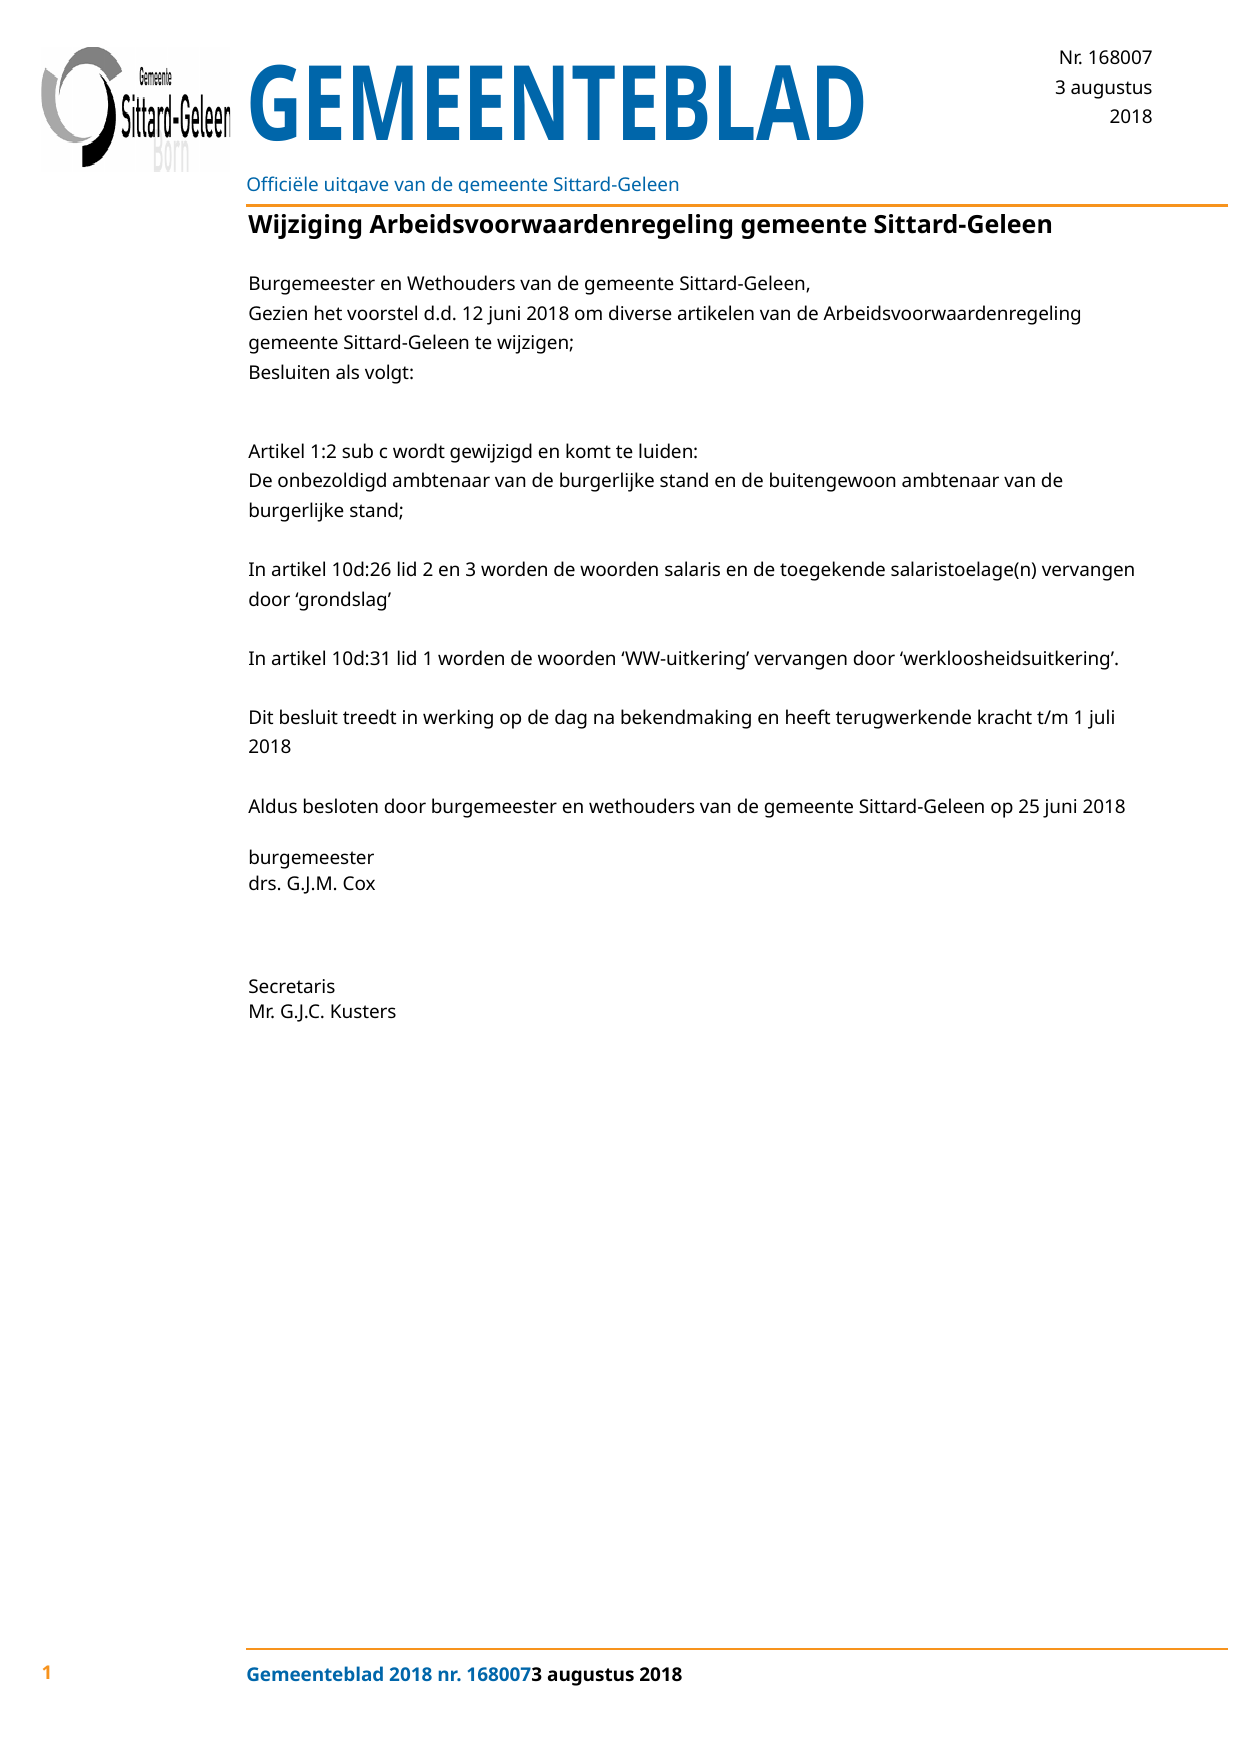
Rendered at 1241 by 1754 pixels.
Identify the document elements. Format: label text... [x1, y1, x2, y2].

text Burgemeester en Wethouders van de gemeente Sittard-Geleen, [248, 270, 1152, 296]
picture [41, 47, 231, 172]
text De onbezoldigd ambtenaar van de burgerlijke stand en de buitengewoon ambtenaar van de burgerlijke stand; [248, 467, 1152, 523]
text In artikel 10d:31 lid 1 worden de woorden ‘WW-uitkering’ vervangen door ‘werkloosheidsuitkering’. [248, 645, 1152, 671]
text Dit besluit treedt in werking op de dag na bekendmaking en heeft terugwerkende kracht t/m 1 juli 2018 [248, 704, 1152, 759]
text Gezien het voorstel d.d. 12 juni 2018 om diverse artikelen van de Arbeidsvoorwaardenregeling gemeente Sittard-Geleen te wijzigen; [248, 300, 1152, 355]
text Wijziging Arbeidsvoorwaardenregeling gemeente Sittard-Geleen [248, 207, 1152, 241]
text Aldus besloten door burgemeester en wethouders van de gemeente Sittard-Geleen op 25 juni 2018 [248, 793, 1152, 819]
text Besluiten als volgt: [248, 359, 1152, 385]
text Mr. G.J.C. Kusters [248, 999, 1152, 1024]
text Secretaris [248, 973, 1152, 999]
text Artikel 1:2 sub c wordt gewijzigd en komt te luiden: [248, 438, 1152, 464]
text drs. G.J.M. Cox [248, 870, 1152, 896]
text In artikel 10d:26 lid 2 en 3 worden de woorden salaris en de toegekende salaristoelage(n) vervangen door ‘grondslag’ [248, 556, 1152, 612]
text burgemeester [248, 844, 1152, 870]
